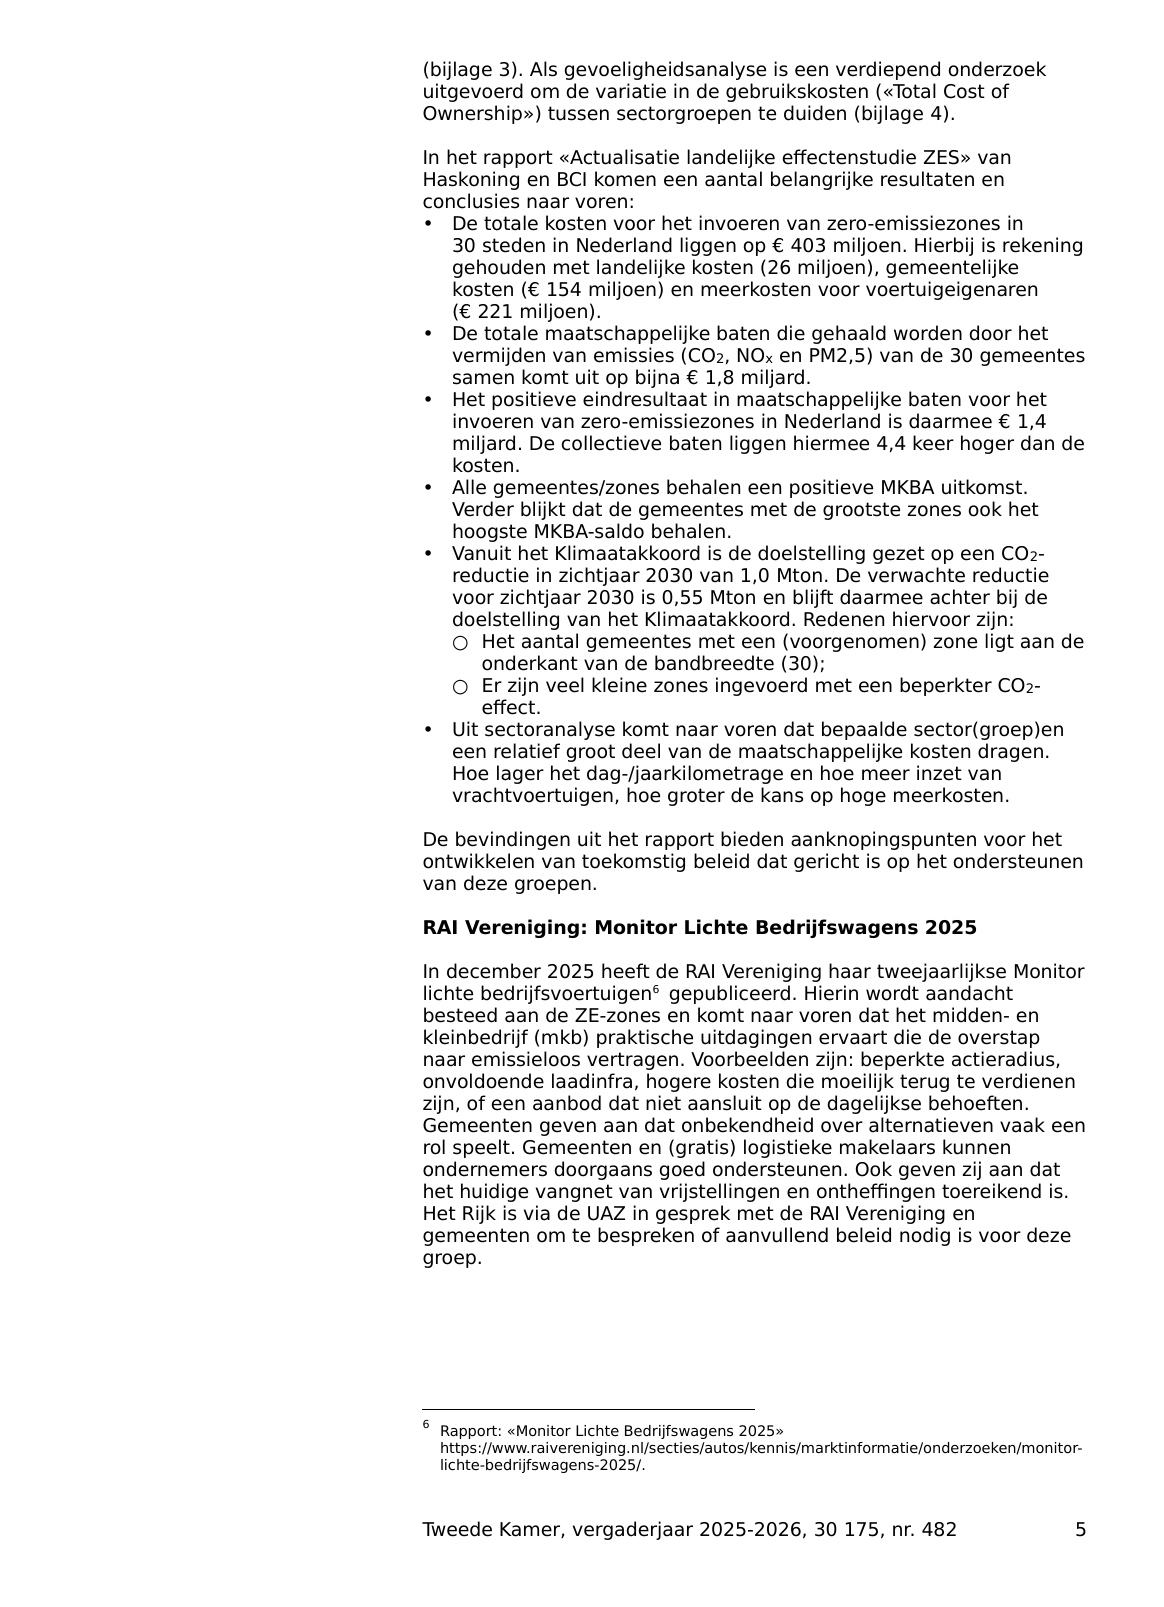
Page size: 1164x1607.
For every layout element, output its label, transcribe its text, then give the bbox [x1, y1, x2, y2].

subtitle RAI Vereniging: Monitor Lichte Bedrijfswagens 2025 [422, 917, 1087, 939]
text • Alle gemeentes/zones behalen een positieve MKBA uitkomst. Verder blijkt dat de gemeentes met de grootste zones ook het hoogste MKBA-saldo behalen. [422, 477, 1087, 543]
text • Vanuit het Klimaatakkoord is de doelstelling gezet op een CO2-reductie in zichtjaar 2030 van 1,0 Mton. De verwachte reductie voor zichtjaar 2030 is 0,55 Mton en blijft daarmee achter bij de doelstelling van het Klimaatakkoord. Redenen hiervoor zijn: [422, 543, 1087, 631]
text • Uit sectoranalyse komt naar voren dat bepaalde sector(groep)en een relatief groot deel van de maatschappelijke kosten dragen. Hoe lager het dag-/jaarkilometrage en hoe meer inzet van vrachtvoertuigen, hoe groter de kans op hoge meerkosten. [422, 719, 1087, 807]
text • De totale kosten voor het invoeren van zero-emissiezones in 30 steden in Nederland liggen op € 403 miljoen. Hierbij is rekening gehouden met landelijke kosten (26 miljoen), gemeentelijke kosten (€ 154 miljoen) en meerkosten voor voertuigeigenaren (€ 221 miljoen). [422, 213, 1087, 323]
text ○ Er zijn veel kleine zones ingevoerd met een beperkter CO2-effect. [452, 675, 1087, 719]
text (bijlage 3). Als gevoeligheidsanalyse is een verdiepend onderzoek uitgevoerd om de variatie in de gebruikskosten («Total Cost of Ownership») tussen sectorgroepen te duiden (bijlage 4). [422, 59, 1087, 125]
text • De totale maatschappelijke baten die gehaald worden door het vermijden van emissies (CO2, NOx en PM2,5) van de 30 gemeentes samen komt uit op bijna € 1,8 miljard. [422, 323, 1087, 389]
text Rapport: «Monitor Lichte Bedrijfs­wagens 2025» https://www.raivereniging.nl/secties/autos/kennis/marktinformatie/onderzoeken/monitor-lichte-bedrijfswagens-2025/. [422, 1418, 1087, 1474]
text De bevindingen uit het rapport bieden aanknopingspunten voor het ontwikkelen van toekomstig beleid dat gericht is op het ondersteunen van deze groepen. [422, 829, 1087, 895]
text ○ Het aantal gemeentes met een (voorgenomen) zone ligt aan de onderkant van de bandbreedte (30); [452, 631, 1087, 675]
text • Het positieve eindresultaat in maatschappelijke baten voor het invoeren van zero-emissiezones in Nederland is daarmee € 1,4 miljard. De collectieve baten liggen hiermee 4,4 keer hoger dan de kosten. [422, 389, 1087, 477]
text In het rapport «Actualisatie landelijke effectenstudie ZES» van Haskoning en BCI komen een aantal belangrijke resultaten en conclusies naar voren: [422, 147, 1087, 213]
text In december 2025 heeft de RAI Vereniging haar tweejaarlijkse Monitor lichte bedrijfsvoertuigen gepubliceerd. Hierin wordt aandacht besteed aan de ZE-zones en komt naar voren dat het midden- en kleinbedrijf (mkb) praktische uitdagingen ervaart die de overstap naar emissieloos vertragen. Voorbeelden zijn: beperkte actieradius, onvoldoende laadinfra, hogere kosten die moeilijk terug te verdienen zijn, of een aanbod dat niet aansluit op de dagelijkse behoeften. Gemeenten geven aan dat onbekendheid over alternatieven vaak een rol speelt. Gemeenten en (gratis) logistieke makelaars kunnen ondernemers doorgaans goed ondersteunen. Ook geven zij aan dat het huidige vangnet van vrijstellingen en ontheffingen toereikend is. Het Rijk is via de UAZ in gesprek met de RAI Vereniging en gemeenten om te bespreken of aanvullend beleid nodig is voor deze groep. [422, 961, 1087, 1269]
